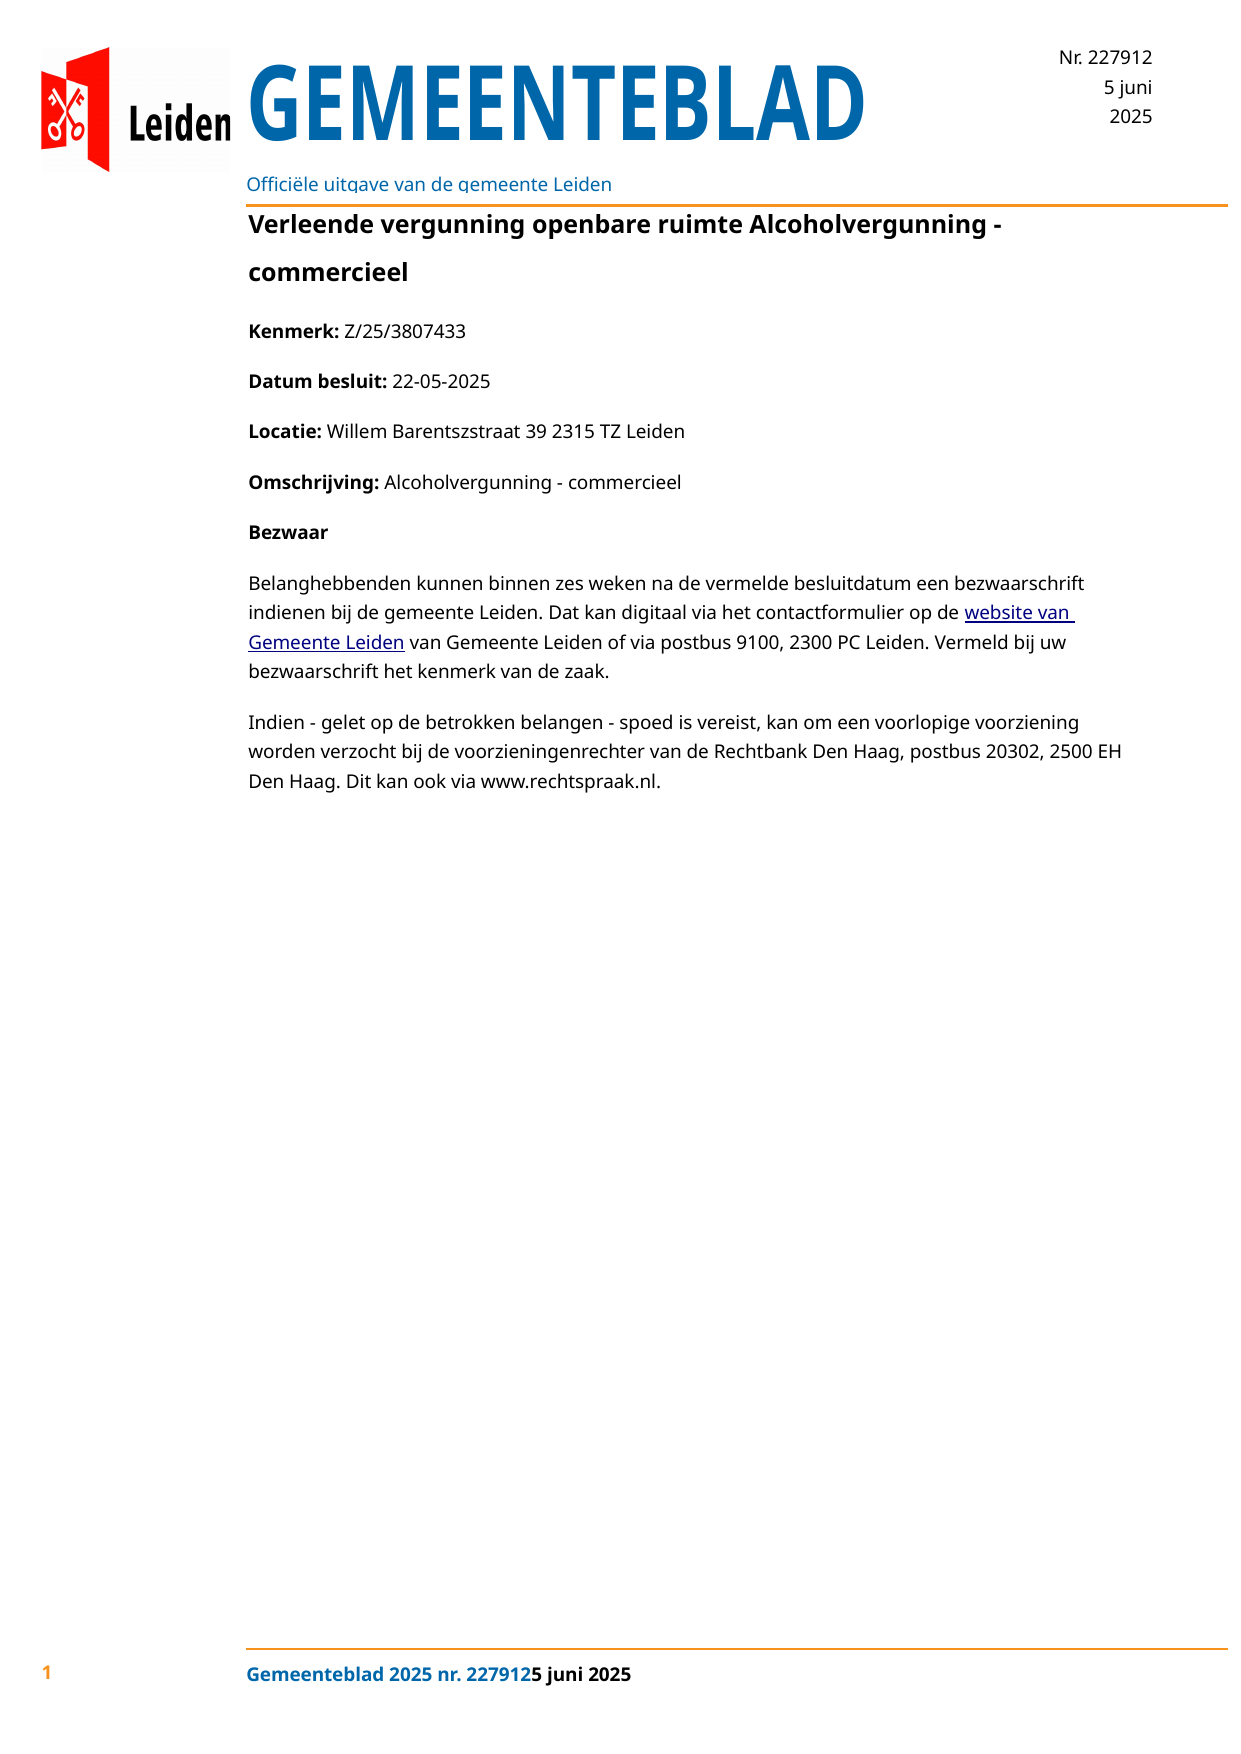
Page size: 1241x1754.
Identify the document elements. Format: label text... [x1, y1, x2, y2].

text Locatie: Willem Barentszstraat 39 2315 TZ Leiden [248, 419, 1152, 444]
text Verleende vergunning openbare ruimte Alcoholvergunning - commercieel [248, 207, 1152, 288]
text Indien - gelet op de betrokken belangen - spoed is vereist, kan om een voorlopige voorziening worden verzocht bij de voorzieningenrechter van de Rechtbank Den Haag, postbus 20302, 2500 EH Den Haag. Dit kan ook via www.rechtspraak.nl. [248, 709, 1152, 794]
text Belanghebbenden kunnen binnen zes weken na de vermelde besluitdatum een bezwaarschrift indienen bij de gemeente Leiden. Dat kan digitaal via het contactformulier op de website van Gemeente Leiden van Gemeente Leiden of via postbus 9100, 2300 PC Leiden. Vermeld bij uw bezwaarschrift het kenmerk van de zaak. [248, 570, 1152, 684]
text Datum besluit: 22-05-2025 [248, 368, 1152, 394]
text Omschrijving: Alcoholvergunning - commercieel [248, 469, 1152, 495]
text Kenmerk: Z/25/3807433 [248, 318, 1152, 344]
picture [41, 47, 231, 172]
text Bezwaar [248, 519, 1152, 545]
